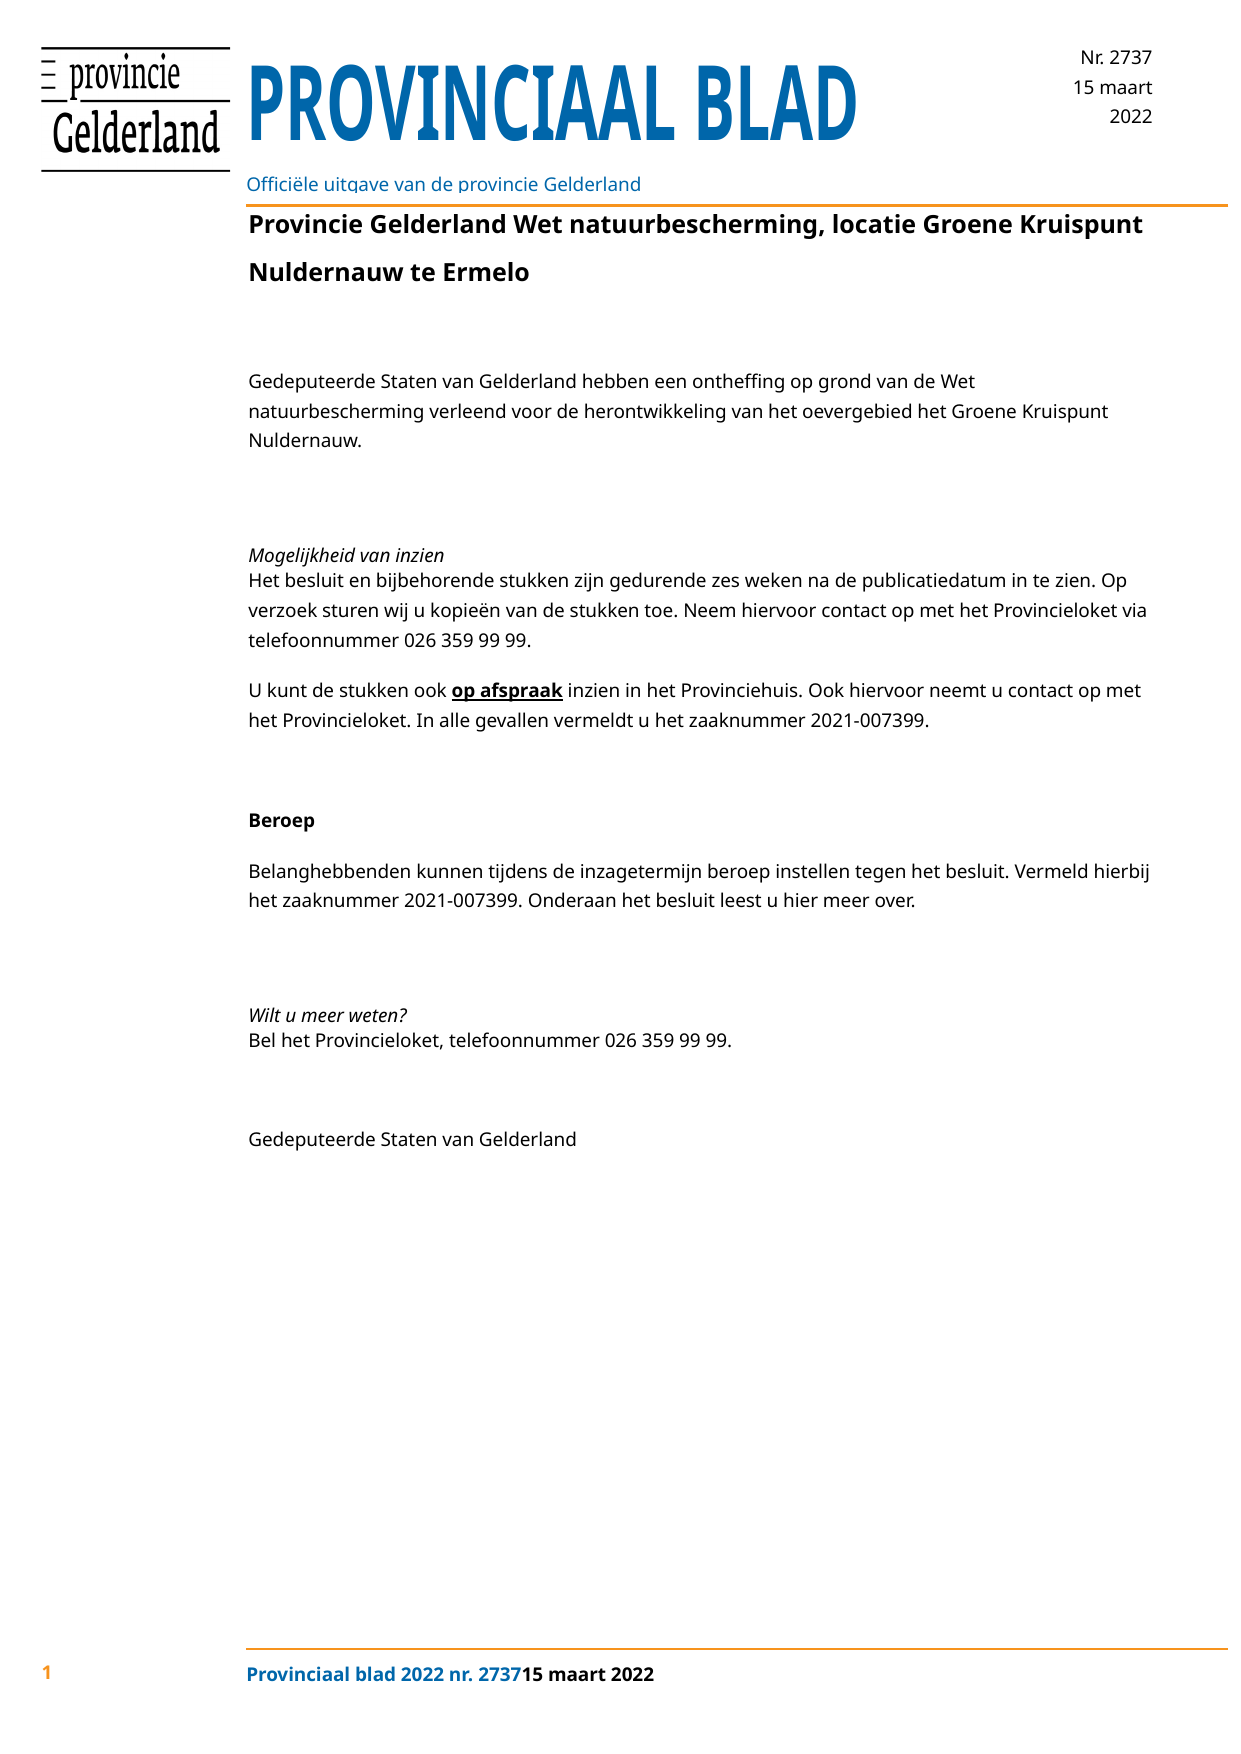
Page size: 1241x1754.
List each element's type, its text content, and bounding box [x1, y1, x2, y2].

text U kunt de stukken ook op afspraak inzien in het Provinciehuis. Ook hiervoor neemt u contact op met het Provincieloket. In alle gevallen vermeldt u het zaaknummer 2021-007399. [248, 677, 1152, 732]
text Gedeputeerde Staten van Gelderland hebben een ontheffing op grond van de Wet natuurbescherming verleend voor de herontwikkeling van het oevergebied het Groene Kruispunt Nuldernauw. [248, 368, 1152, 453]
text Mogelijkheid van inzien [248, 542, 1152, 568]
text Beroep [248, 808, 1152, 833]
text Provincie Gelderland Wet natuurbescherming, locatie Groene Kruispunt Nuldernauw te Ermelo [248, 207, 1152, 288]
text Belanghebbenden kunnen tijdens de inzagetermijn beroep instellen tegen het besluit. Vermeld hierbij het zaaknummer 2021-007399. Onderaan het besluit leest u hier meer over. [248, 858, 1152, 913]
picture [41, 47, 231, 172]
text Wilt u meer weten? [248, 1002, 1152, 1028]
text Het besluit en bijbehorende stukken zijn gedurende zes weken na de publicatiedatum in te zien. Op verzoek sturen wij u kopieën van de stukken toe. Neem hiervoor contact op met het Provincieloket via telefoonnummer 026 359 99 99. [248, 568, 1152, 652]
text Gedeputeerde Staten van Gelderland [248, 1126, 1152, 1152]
text Bel het Provincieloket, telefoonnummer 026 359 99 99. [248, 1028, 1152, 1053]
